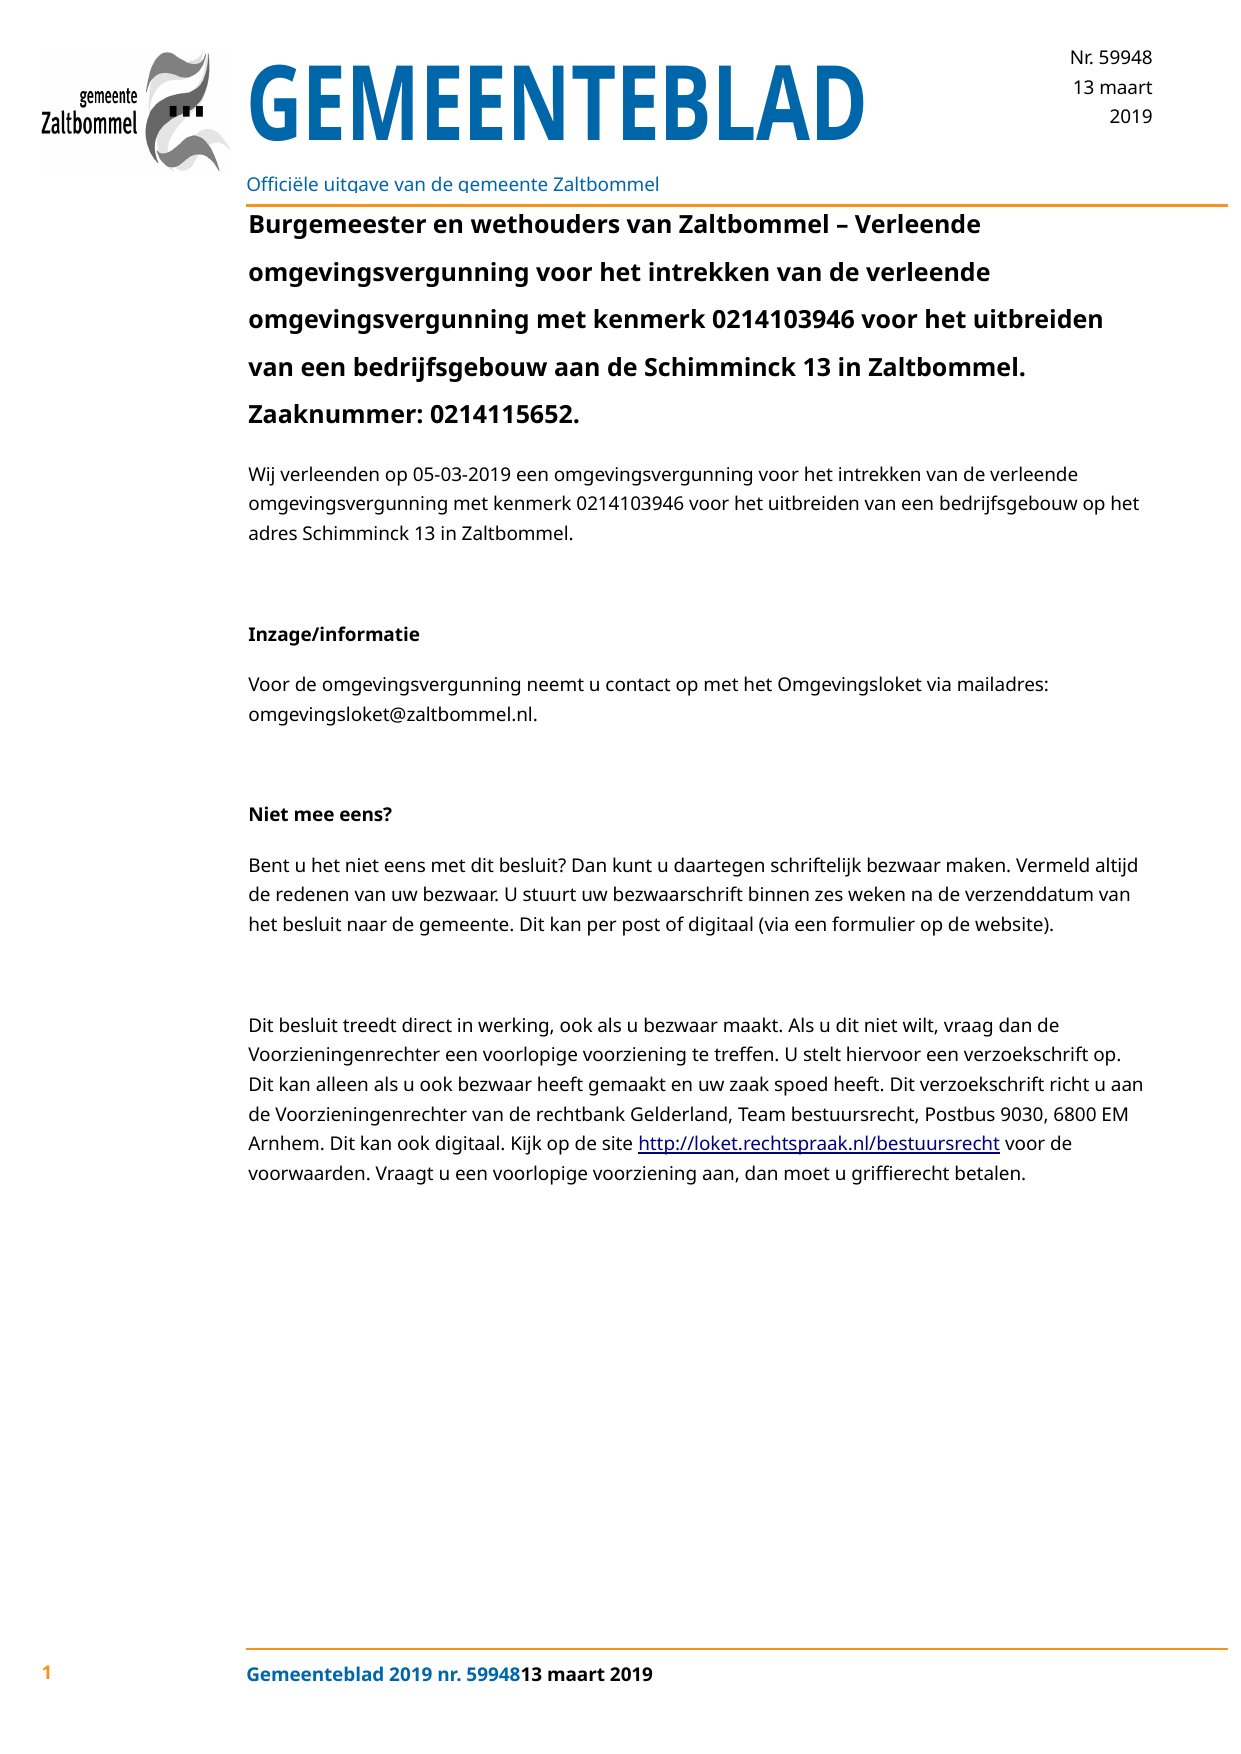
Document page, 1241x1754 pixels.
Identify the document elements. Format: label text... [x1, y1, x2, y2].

text Inzage/informatie [248, 621, 1152, 646]
text Burgemeester en wethouders van Zaltbommel – Verleende omgevingsvergunning voor het intrekken van de verleende omgevingsvergunning met kenmerk 0214103946 voor het uitbreiden van een bedrijfsgebouw aan de Schimminck 13 in Zaltbommel. Zaaknummer: 0214115652. [248, 207, 1152, 431]
text Voor de omgevingsvergunning neemt u contact op met het Omgevingsloket via mailadres: omgevingsloket@zaltbommel.nl. [248, 671, 1152, 726]
text Niet mee eens? [248, 802, 1152, 827]
text Bent u het niet eens met dit besluit? Dan kunt u daartegen schriftelijk bezwaar maken. Vermeld altijd de redenen van uw bezwaar. U stuurt uw bezwaarschrift binnen zes weken na de verzenddatum van het besluit naar de gemeente. Dit kan per post of digitaal (via een formulier op de website). [248, 852, 1152, 937]
text Dit besluit treedt direct in werking, ook als u bezwaar maakt. Als u dit niet wilt, vraag dan de Voorzieningenrechter een voorlopige voorziening te treffen. U stelt hiervoor een verzoekschrift op. Dit kan alleen als u ook bezwaar heeft gemaakt en uw zaak spoed heeft. Dit verzoekschrift richt u aan de Voorzieningenrechter van de rechtbank Gelderland, Team bestuursrecht, Postbus 9030, 6800 EM Arnhem. Dit kan ook digitaal. Kijk op de site http://loket.rechtspraak.nl/bestuursrecht voor de voorwaarden. Vraagt u een voorlopige voorziening aan, dan moet u griffierecht betalen. [248, 1012, 1152, 1186]
text Wij verleenden op 05-03-2019 een omgevingsvergunning voor het intrekken van de verleende omgevingsvergunning met kenmerk 0214103946 voor het uitbreiden van een bedrijfsgebouw op het adres Schimminck 13 in Zaltbommel. [248, 461, 1152, 546]
picture [41, 47, 231, 172]
